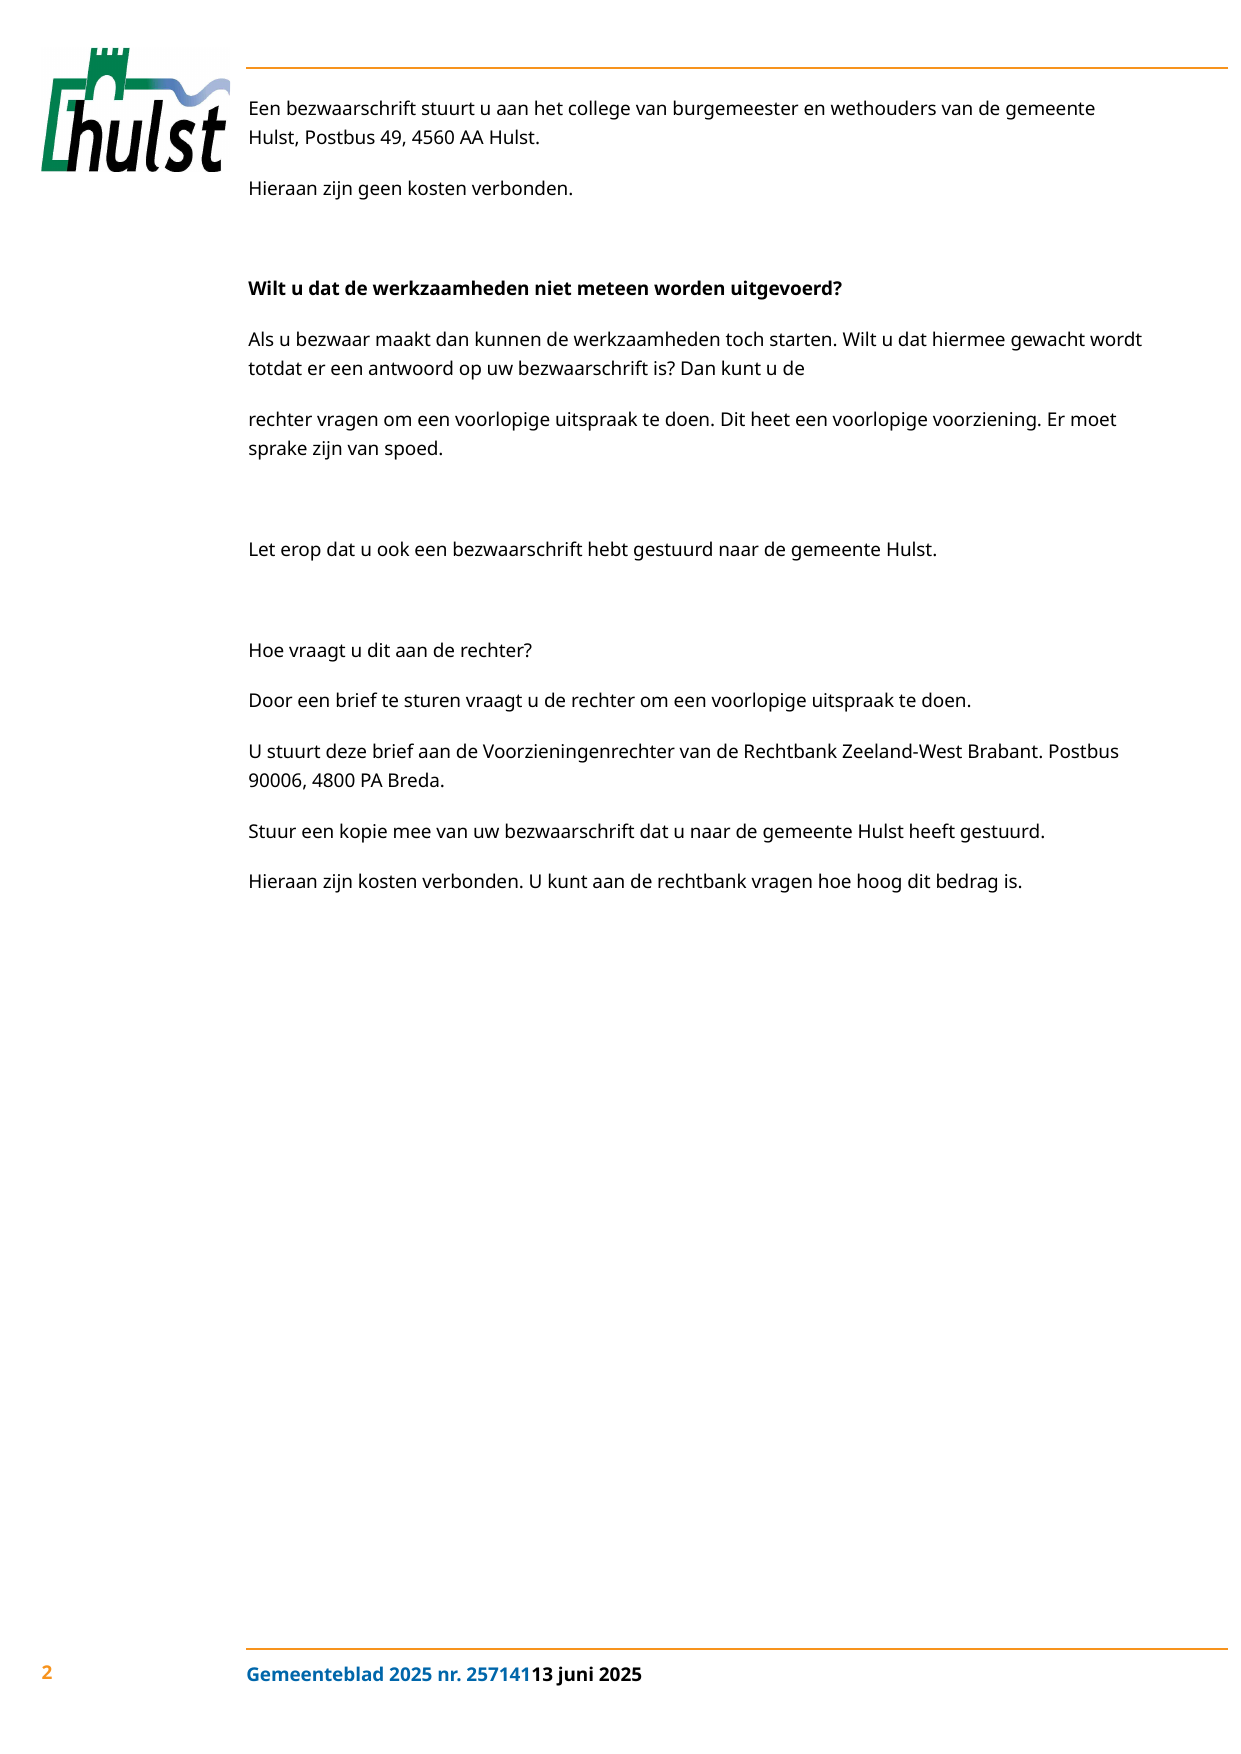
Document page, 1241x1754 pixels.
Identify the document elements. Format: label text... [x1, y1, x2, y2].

text Hoe vraagt u dit aan de rechter? [248, 637, 1152, 663]
text Door een brief te sturen vraagt u de rechter om een voorlopige uitspraak te doen. [248, 688, 1152, 713]
text Stuur een kopie mee van uw bezwaarschrift dat u naar de gemeente Hulst heeft gestuurd. [248, 818, 1152, 844]
text rechter vragen om een voorlopige uitspraak te doen. Dit heet een voorlopige voorziening. Er moet sprake zijn van spoed. [248, 406, 1152, 461]
picture [41, 47, 231, 172]
text Een bezwaarschrift stuurt u aan het college van burgemeester en wethouders van de gemeente Hulst, Postbus 49, 4560 AA Hulst. [248, 95, 1152, 150]
text Hieraan zijn kosten verbonden. U kunt aan de rechtbank vragen hoe hoog dit bedrag is. [248, 868, 1152, 894]
text Hieraan zijn geen kosten verbonden. [248, 175, 1152, 201]
text U stuurt deze brief aan de Voorzieningenrechter van de Rechtbank Zeeland-West Brabant. Postbus 90006, 4800 PA Breda. [248, 738, 1152, 793]
text Als u bezwaar maakt dan kunnen de werkzaamheden toch starten. Wilt u dat hiermee gewacht wordt totdat er een antwoord op uw bezwaarschrift is? Dan kunt u de [248, 326, 1152, 381]
text Wilt u dat de werkzaamheden niet meteen worden uitgevoerd? [248, 276, 1152, 301]
text Let erop dat u ook een bezwaarschrift hebt gestuurd naar de gemeente Hulst. [248, 536, 1152, 562]
